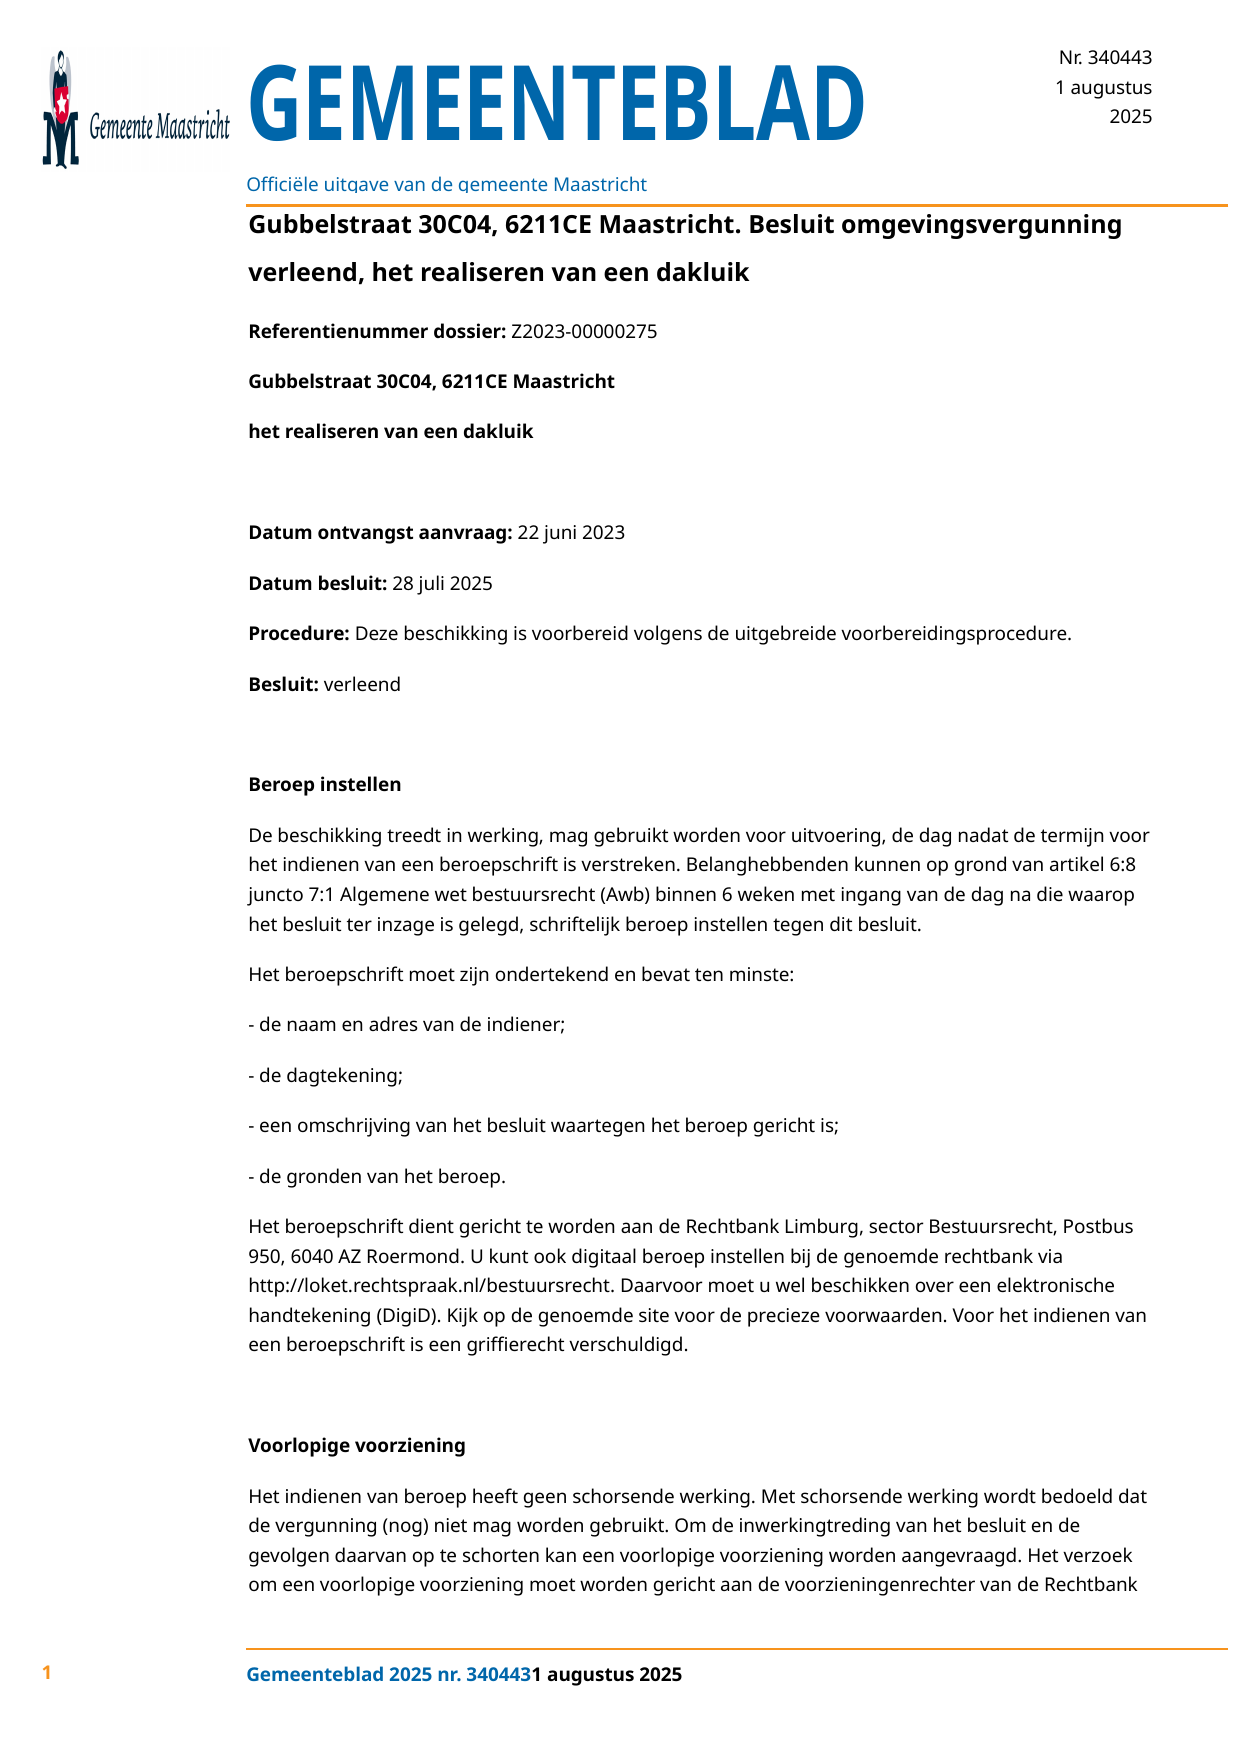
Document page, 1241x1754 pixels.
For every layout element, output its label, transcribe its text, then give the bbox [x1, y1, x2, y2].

text Het beroepschrift dient gericht te worden aan de Rechtbank Limburg, sector Bestuursrecht, Postbus 950, 6040 AZ Roermond. U kunt ook digitaal beroep instellen bij de genoemde rechtbank via http://loket.rechtspraak.nl/bestuursrecht. Daarvoor moet u wel beschikken over een elektronische handtekening (DigiD). Kijk op de genoemde site voor de precieze voorwaarden. Voor het indienen van een beroepschrift is een griffierecht verschuldigd. [248, 1213, 1152, 1357]
text Beroep instellen [248, 772, 1152, 797]
text Besluit: verleend [248, 671, 1152, 697]
text Procedure: Deze beschikking is voorbereid volgens de uitgebreide voorbereidingsprocedure. [248, 620, 1152, 646]
text Referentienummer dossier: Z2023-00000275 [248, 318, 1152, 344]
text - een omschrijving van het besluit waartegen het beroep gericht is; [248, 1112, 1152, 1138]
text het realiseren van een dakluik [248, 419, 1152, 444]
text - de gronden van het beroep. [248, 1163, 1152, 1189]
text Gubbelstraat 30C04, 6211CE Maastricht. Besluit omgevingsvergunning verleend, het realiseren van een dakluik [248, 207, 1152, 288]
text De beschikking treedt in werking, mag gebruikt worden voor uitvoering, de dag nadat de termijn voor het indienen van een beroepschrift is verstreken. Belanghebbenden kunnen op grond van artikel 6:8 juncto 7:1 Algemene wet bestuursrecht (Awb) binnen 6 weken met ingang van de dag na die waarop het besluit ter inzage is gelegd, schriftelijk beroep instellen tegen dit besluit. [248, 822, 1152, 937]
text - de naam en adres van de indiener; [248, 1012, 1152, 1037]
picture [41, 47, 231, 172]
text Gubbelstraat 30C04, 6211CE Maastricht [248, 368, 1152, 394]
text - de dagtekening; [248, 1062, 1152, 1088]
text Het beroepschrift moet zijn ondertekend en bevat ten minste: [248, 961, 1152, 987]
text Voorlopige voorziening [248, 1432, 1152, 1458]
text Datum ontvangst aanvraag: 22 juni 2023 [248, 519, 1152, 545]
text Het indienen van beroep heeft geen schorsende werking. Met schorsende werking wordt bedoeld dat de vergunning (nog) niet mag worden gebruikt. Om de inwerkingtreding van het besluit en de gevolgen daarvan op te schorten kan een voorlopige voorziening worden aangevraagd. Het verzoek om een voorlopige voorziening moet worden gericht aan de voorzieningenrechter van de Rechtbank [248, 1483, 1152, 1597]
text Datum besluit: 28 juli 2025 [248, 570, 1152, 596]
